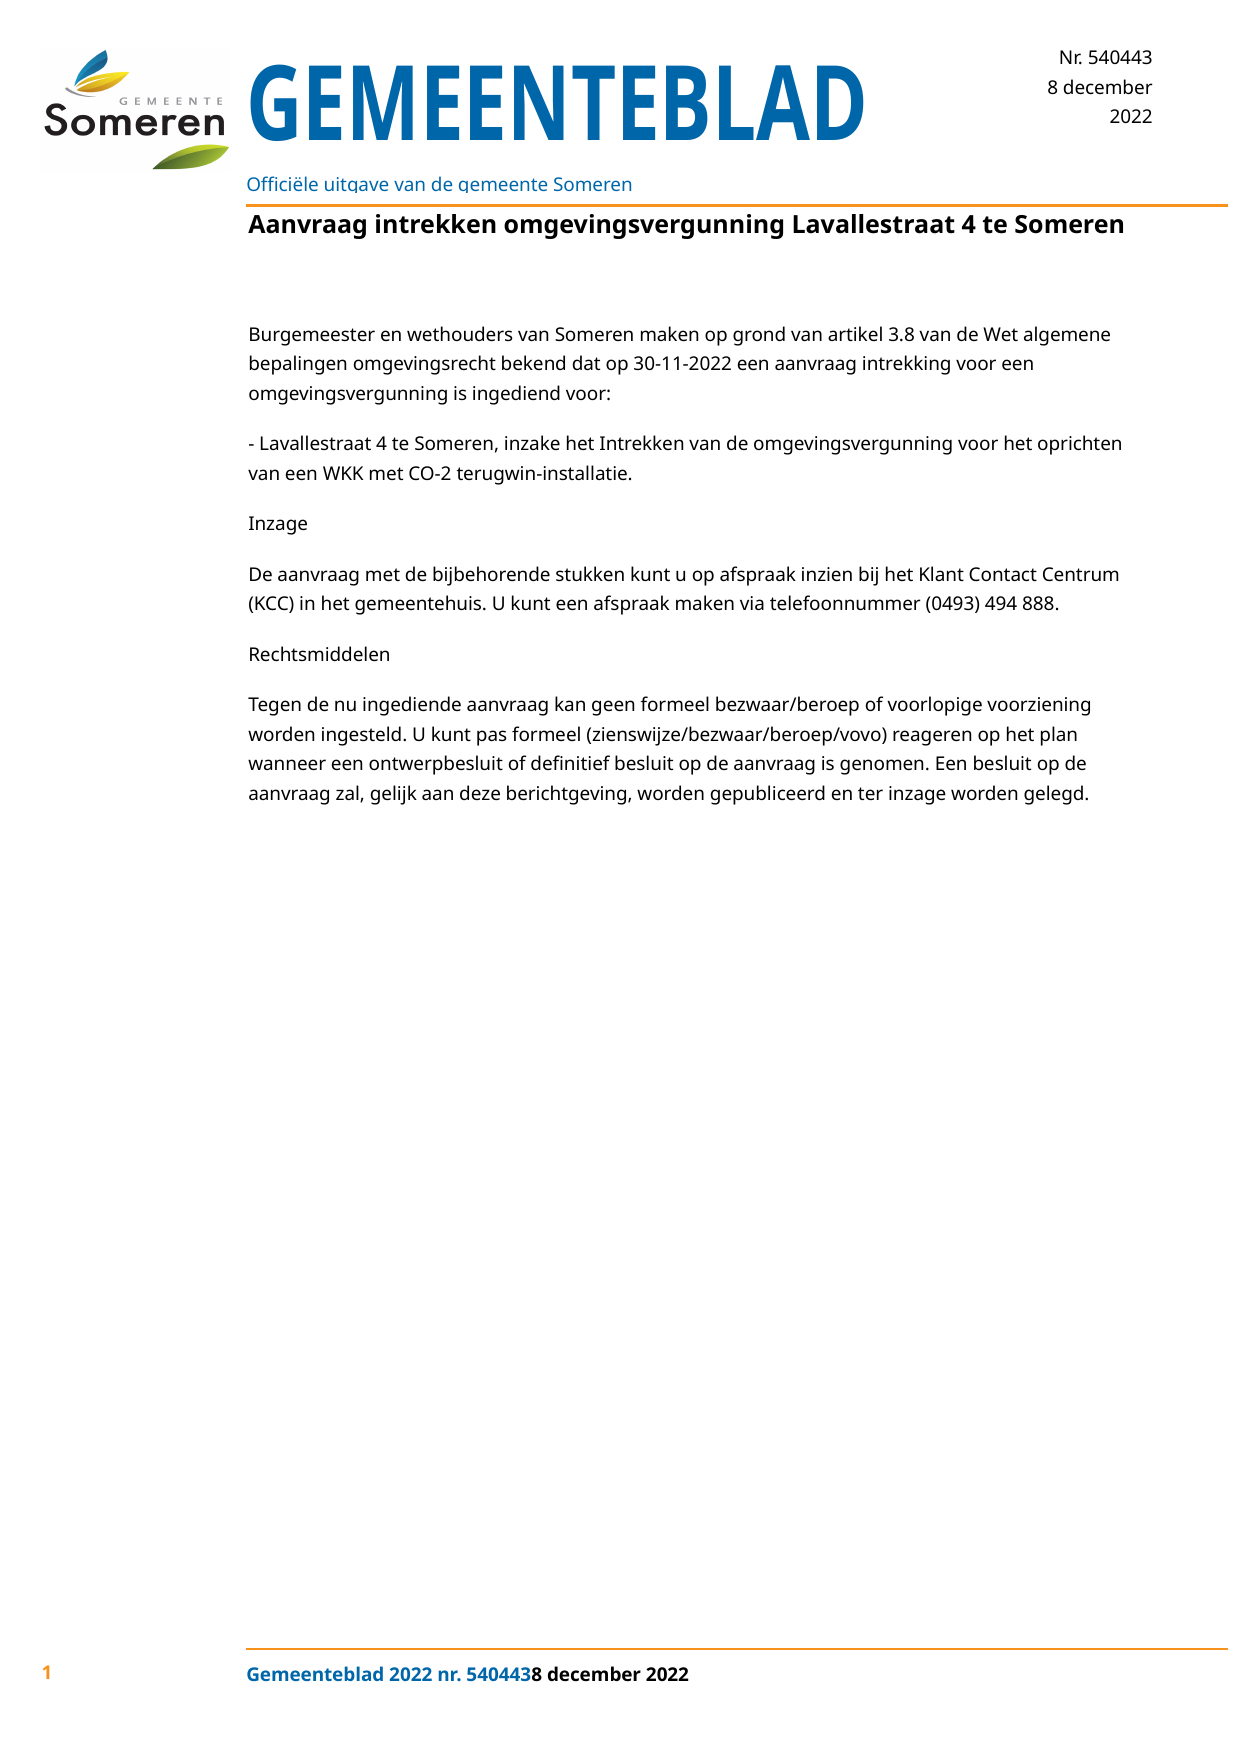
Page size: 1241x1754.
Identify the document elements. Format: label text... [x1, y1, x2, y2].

text Aanvraag intrekken omgevingsvergunning Lavallestraat 4 te Someren [248, 207, 1152, 241]
picture [41, 47, 231, 172]
text Tegen de nu ingediende aanvraag kan geen formeel bezwaar/beroep of voorlopige voorziening worden ingesteld. U kunt pas formeel (zienswijze/bezwaar/beroep/vovo) reageren op het plan wanneer een ontwerpbesluit of definitief besluit op de aanvraag is genomen. Een besluit op de aanvraag zal, gelijk aan deze berichtgeving, worden gepubliceerd en ter inzage worden gelegd. [248, 691, 1152, 806]
text - Lavallestraat 4 te Someren, inzake het Intrekken van de omgevingsvergunning voor het oprichten van een WKK met CO-2 terugwin-installatie. [248, 430, 1152, 486]
text Inzage [248, 510, 1152, 536]
text De aanvraag met de bijbehorende stukken kunt u op afspraak inzien bij het Klant Contact Centrum (KCC) in het gemeentehuis. U kunt een afspraak maken via telefoonnummer (0493) 494 888. [248, 561, 1152, 616]
text Burgemeester en wethouders van Someren maken op grond van artikel 3.8 van de Wet algemene bepalingen omgevingsrecht bekend dat op 30-11-2022 een aanvraag intrekking voor een omgevingsvergunning is ingediend voor: [248, 321, 1152, 406]
text Rechtsmiddelen [248, 641, 1152, 666]
